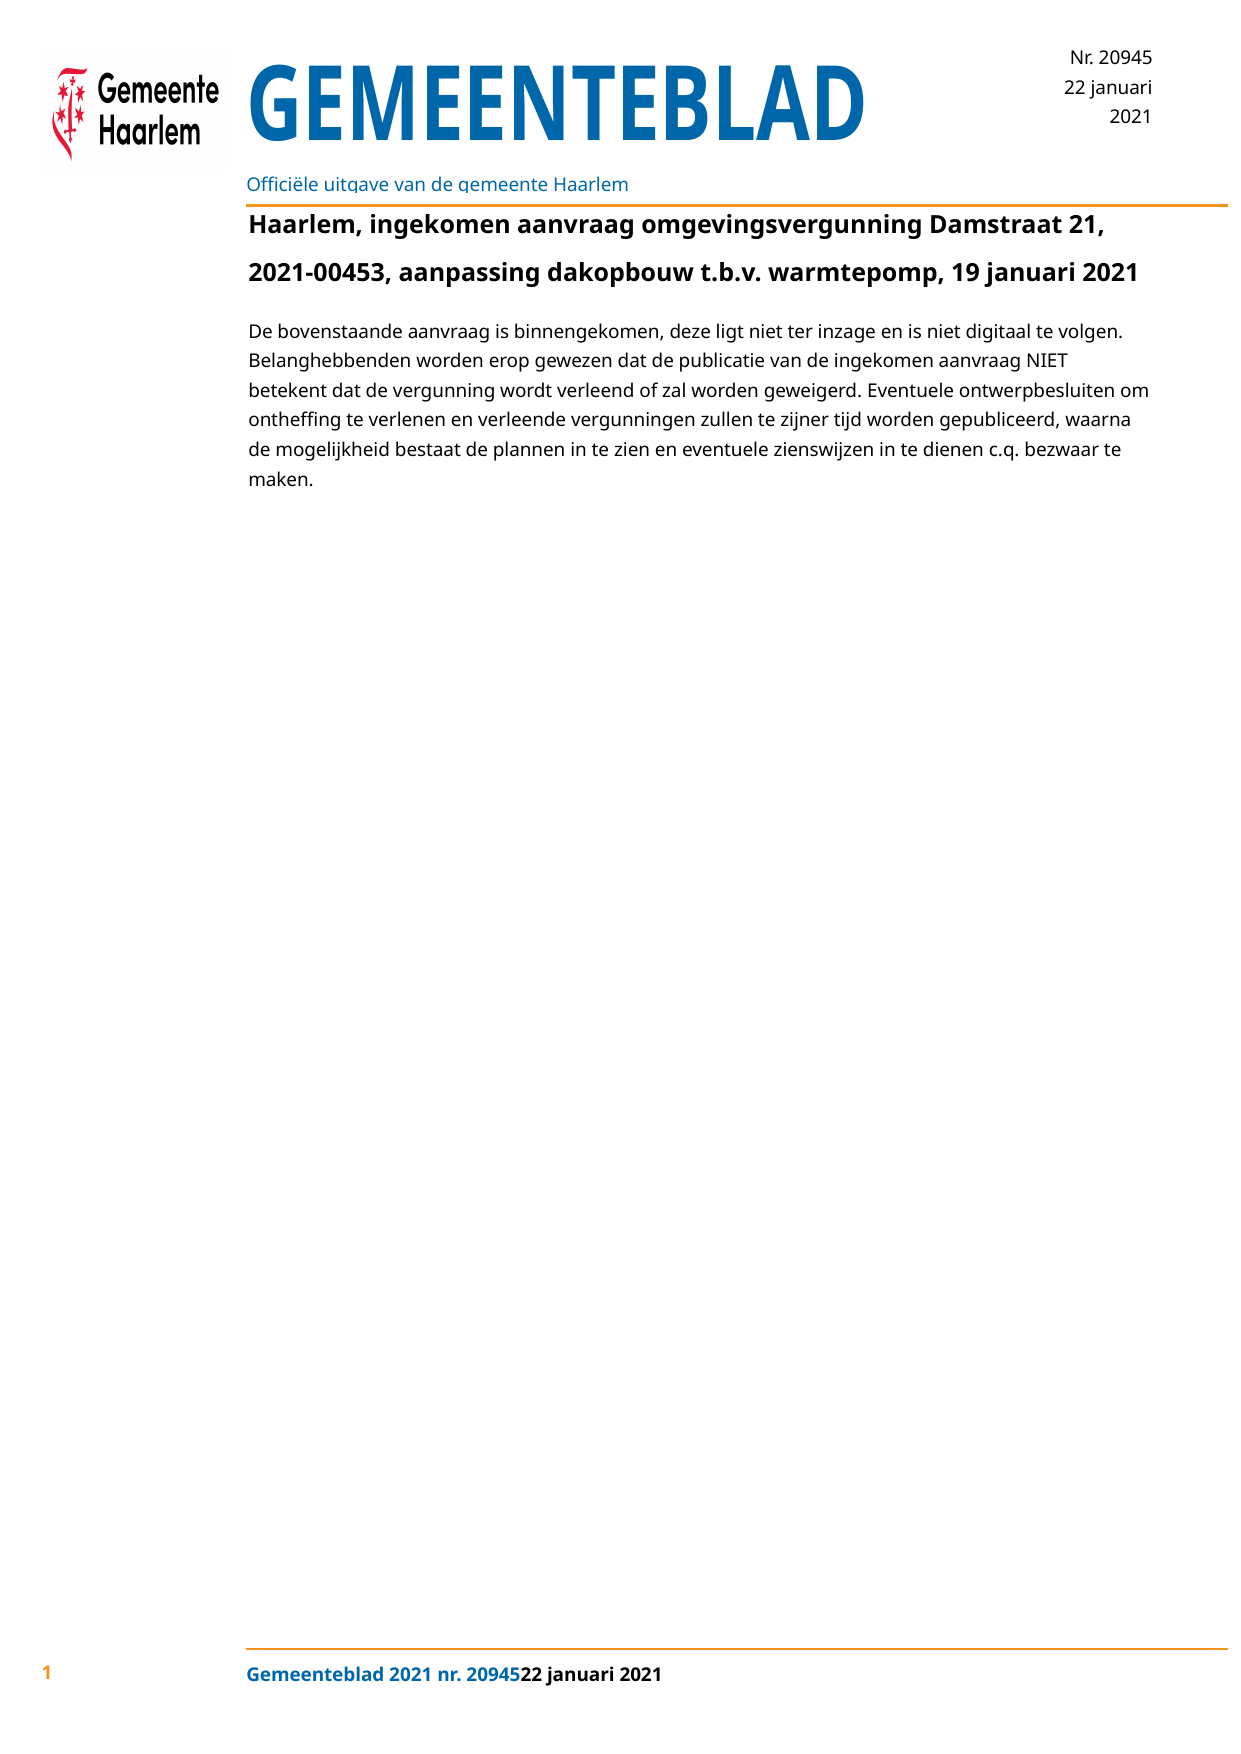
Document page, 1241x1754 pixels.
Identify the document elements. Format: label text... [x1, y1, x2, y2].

picture [41, 47, 231, 172]
text De bovenstaande aanvraag is binnengekomen, deze ligt niet ter inzage en is niet digitaal te volgen. Belanghebbenden worden erop gewezen dat de publicatie van de ingekomen aanvraag NIET betekent dat de vergunning wordt verleend of zal worden geweigerd. Eventuele ontwerpbesluiten om ontheffing te verlenen en verleende vergunningen zullen te zijner tijd worden gepubliceerd, waarna de mogelijkheid bestaat de plannen in te zien en eventuele zienswijzen in te dienen c.q. bezwaar te maken. [248, 318, 1152, 492]
text Haarlem, ingekomen aanvraag omgevingsvergunning Damstraat 21, 2021-00453, aanpassing dakopbouw t.b.v. warmtepomp, 19 januari 2021 [248, 207, 1152, 288]
